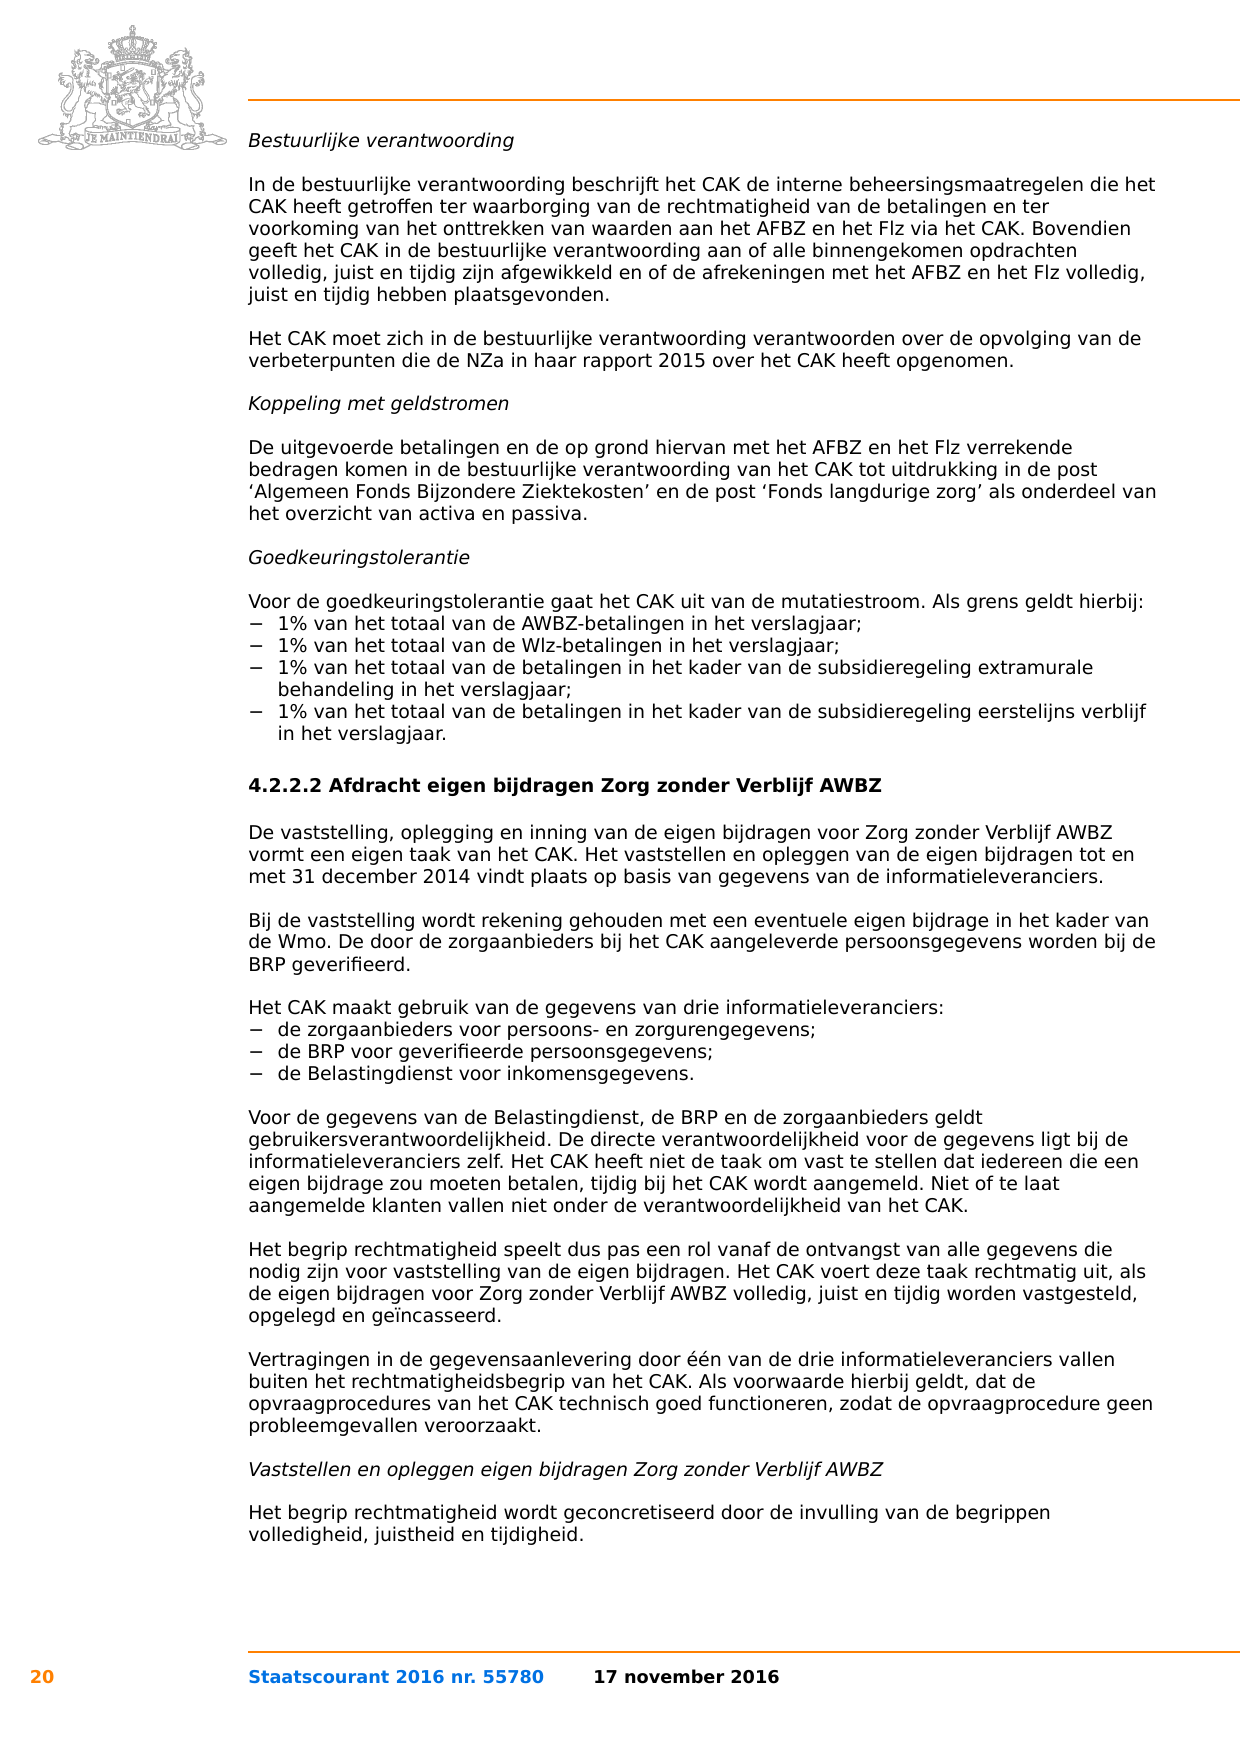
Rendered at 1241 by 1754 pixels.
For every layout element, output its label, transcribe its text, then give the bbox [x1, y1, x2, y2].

text − 1% van het totaal van de Wlz-betalingen in het verslagjaar; [248, 635, 1163, 657]
text Voor de gegevens van de Belastingdienst, de BRP en de zorgaanbieders geldt gebruikersverantwoordelijkheid. De directe verantwoordelijkheid voor de gegevens ligt bij de informatieleveranciers zelf. Het CAK heeft niet de taak om vast te stellen dat iedereen die een eigen bijdrage zou moeten betalen, tijdig bij het CAK wordt aangemeld. Niet of te laat aangemelde klanten vallen niet onder de verantwoordelijkheid van het CAK. [248, 1107, 1163, 1217]
text Het CAK moet zich in de bestuurlijke verantwoording verantwoorden over de opvolging van de verbeterpunten die de NZa in haar rapport 2015 over het CAK heeft opgenomen. [248, 327, 1163, 371]
subtitle Goedkeuringstolerantie [248, 547, 1163, 569]
text − de zorgaanbieders voor persoons- en zorgurengegevens; [248, 1019, 1163, 1041]
text − 1% van het totaal van de AWBZ-betalingen in het verslagjaar; [248, 613, 1163, 635]
text De uitgevoerde betalingen en de op grond hiervan met het AFBZ en het Flz verrekende bedragen komen in de bestuurlijke verantwoording van het CAK tot uitdrukking in de post ‘Algemeen Fonds Bijzondere Ziektekosten’ en de post ‘Fonds langdurige zorg’ als onderdeel van het overzicht van activa en passiva. [248, 437, 1163, 525]
text Bij de vaststelling wordt rekening gehouden met een eventuele eigen bijdrage in het kader van de Wmo. De door de zorgaanbieders bij het CAK aangeleverde persoonsgegevens worden bij de BRP geverifieerd. [248, 909, 1163, 975]
text Het begrip rechtmatigheid speelt dus pas een rol vanaf de ontvangst van alle gegevens die nodig zijn voor vaststelling van de eigen bijdragen. Het CAK voert deze taak rechtmatig uit, als de eigen bijdragen voor Zorg zonder Verblijf AWBZ volledig, juist en tijdig worden vastgesteld, opgelegd en geïncasseerd. [248, 1239, 1163, 1327]
text − de Belastingdienst voor inkomensgegevens. [248, 1063, 1163, 1085]
text Het begrip rechtmatigheid wordt geconcretiseerd door de invulling van de begrippen volledigheid, juistheid en tijdigheid. [248, 1502, 1163, 1546]
subtitle 4.2.2.2 Afdracht eigen bijdragen Zorg zonder Verblijf AWBZ [248, 775, 1163, 797]
subtitle Bestuurlijke verantwoording [248, 130, 1163, 152]
picture [38, 25, 227, 150]
text − 1% van het totaal van de betalingen in het kader van de subsidieregeling eerstelijns verblijf in het verslagjaar. [248, 701, 1163, 745]
text In de bestuurlijke verantwoording beschrijft het CAK de interne beheersingsmaatregelen die het CAK heeft getroffen ter waarborging van de rechtmatigheid van de betalingen en ter voorkoming van het onttrekken van waarden aan het AFBZ en het Flz via het CAK. Bovendien geeft het CAK in de bestuurlijke verantwoording aan of alle binnengekomen opdrachten volledig, juist en tijdig zijn afgewikkeld en of de afrekeningen met het AFBZ en het Flz volledig, juist en tijdig hebben plaatsgevonden. [248, 174, 1163, 306]
text − de BRP voor geverifieerde persoonsgegevens; [248, 1041, 1163, 1063]
text Vertragingen in de gegevensaanlevering door één van de drie informatieleveranciers vallen buiten het rechtmatigheidsbegrip van het CAK. Als voorwaarde hierbij geldt, dat de opvraagprocedures van het CAK technisch goed functioneren, zodat de opvraagprocedure geen probleemgevallen veroorzaakt. [248, 1349, 1163, 1437]
subtitle Koppeling met geldstromen [248, 393, 1163, 415]
text Het CAK maakt gebruik van de gegevens van drie informatieleveranciers: [248, 997, 1163, 1019]
subtitle Vaststellen en opleggen eigen bijdragen Zorg zonder Verblijf AWBZ [248, 1458, 1163, 1480]
text − 1% van het totaal van de betalingen in het kader van de subsidieregeling extramurale behandeling in het verslagjaar; [248, 657, 1163, 701]
text De vaststelling, oplegging en inning van de eigen bijdragen voor Zorg zonder Verblijf AWBZ vormt een eigen taak van het CAK. Het vaststellen en opleggen van de eigen bijdragen tot en met 31 december 2014 vindt plaats op basis van gegevens van de informatieleveranciers. [248, 822, 1163, 888]
text Voor de goedkeuringstolerantie gaat het CAK uit van de mutatiestroom. Als grens geldt hierbij: [248, 591, 1163, 613]
